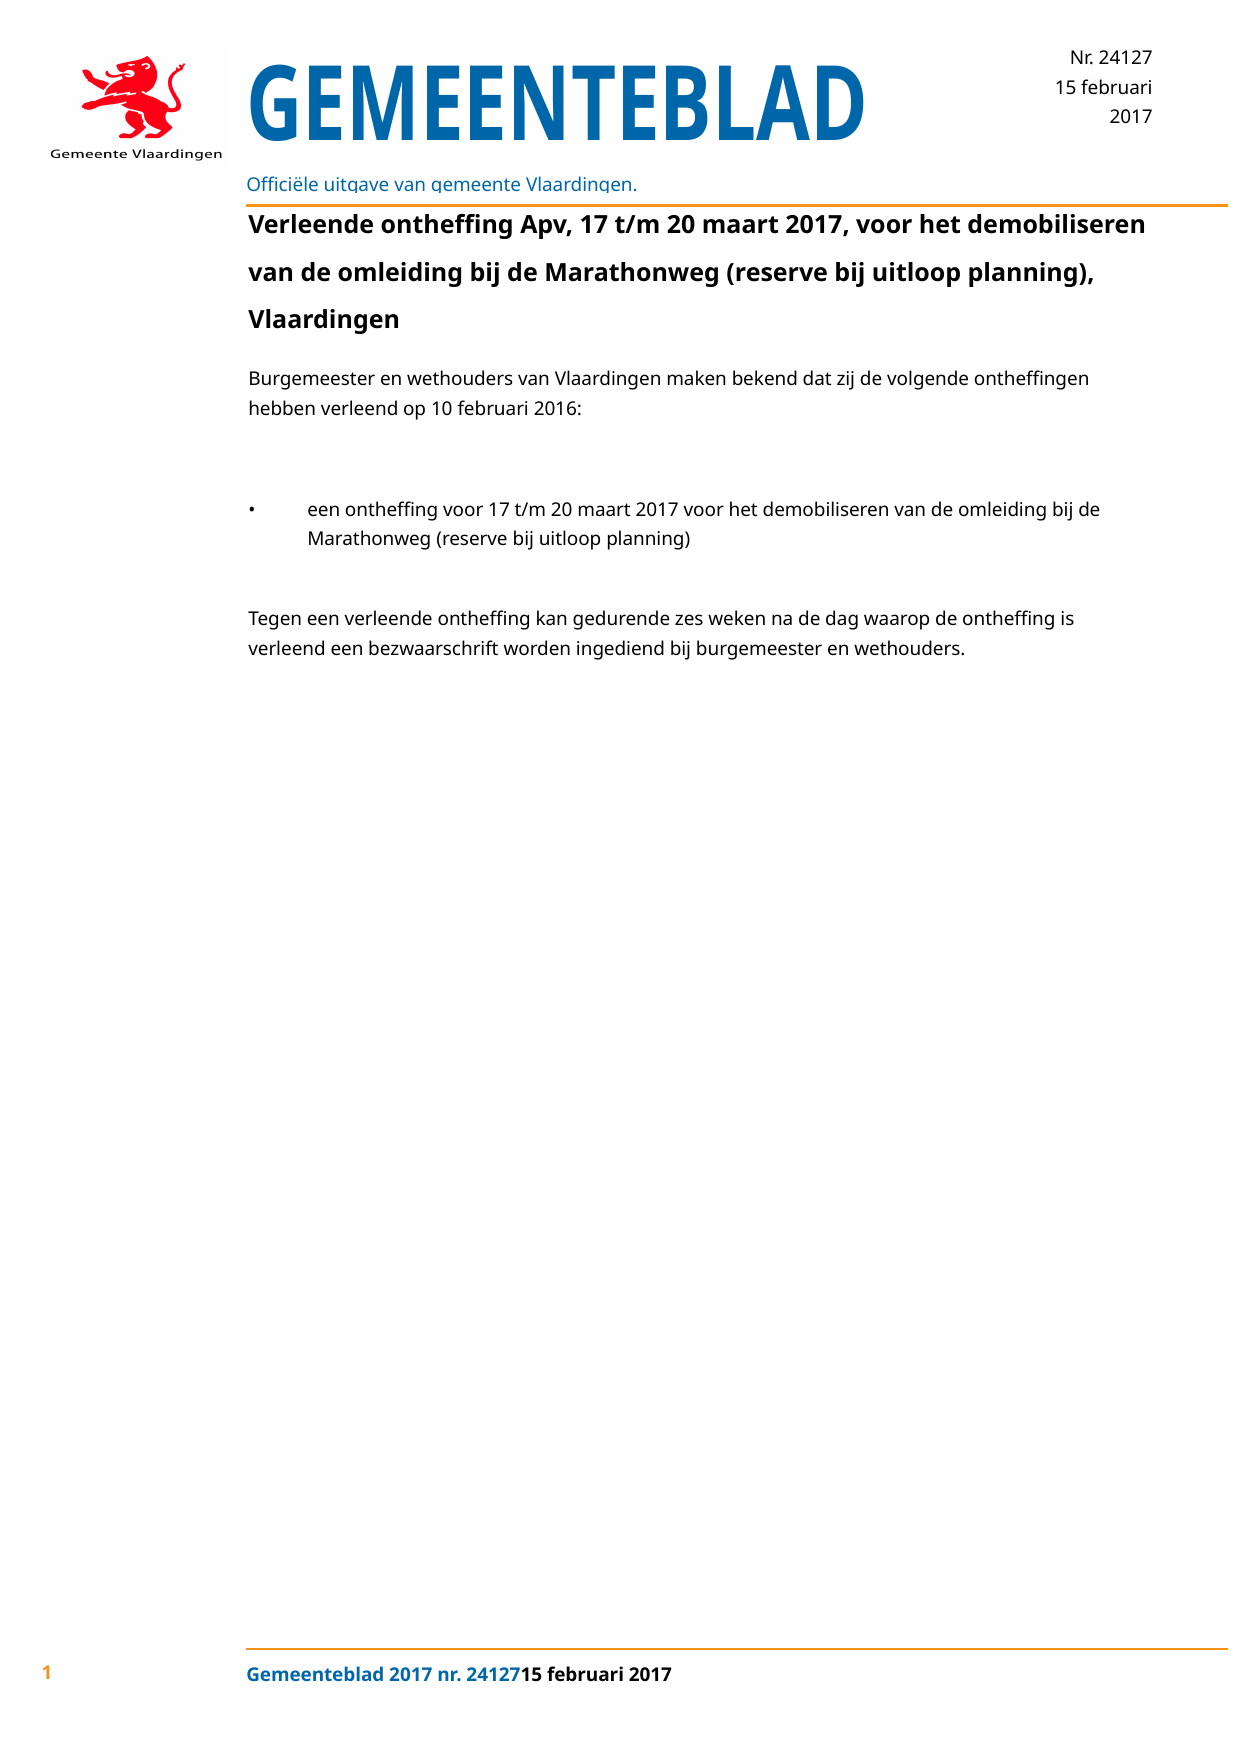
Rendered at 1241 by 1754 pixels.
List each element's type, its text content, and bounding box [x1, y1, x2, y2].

text Verleende ontheffing Apv, 17 t/m 20 maart 2017, voor het demobiliseren van de omleiding bij de Marathonweg (reserve bij uitloop planning), Vlaardingen [248, 207, 1152, 336]
list een ontheffing voor 17 t/m 20 maart 2017 voor het demobiliseren van de omleiding bij de Marathonweg (reserve bij uitloop planning) [248, 496, 1152, 551]
text Tegen een verleende ontheffing kan gedurende zes weken na de dag waarop de ontheffing is verleend een bezwaarschrift worden ingediend bij burgemeester en wethouders. [248, 606, 1152, 661]
picture [41, 47, 231, 172]
text Burgemeester en wethouders van Vlaardingen maken bekend dat zij de volgende ontheffingen hebben verleend op 10 februari 2016: [248, 366, 1152, 421]
